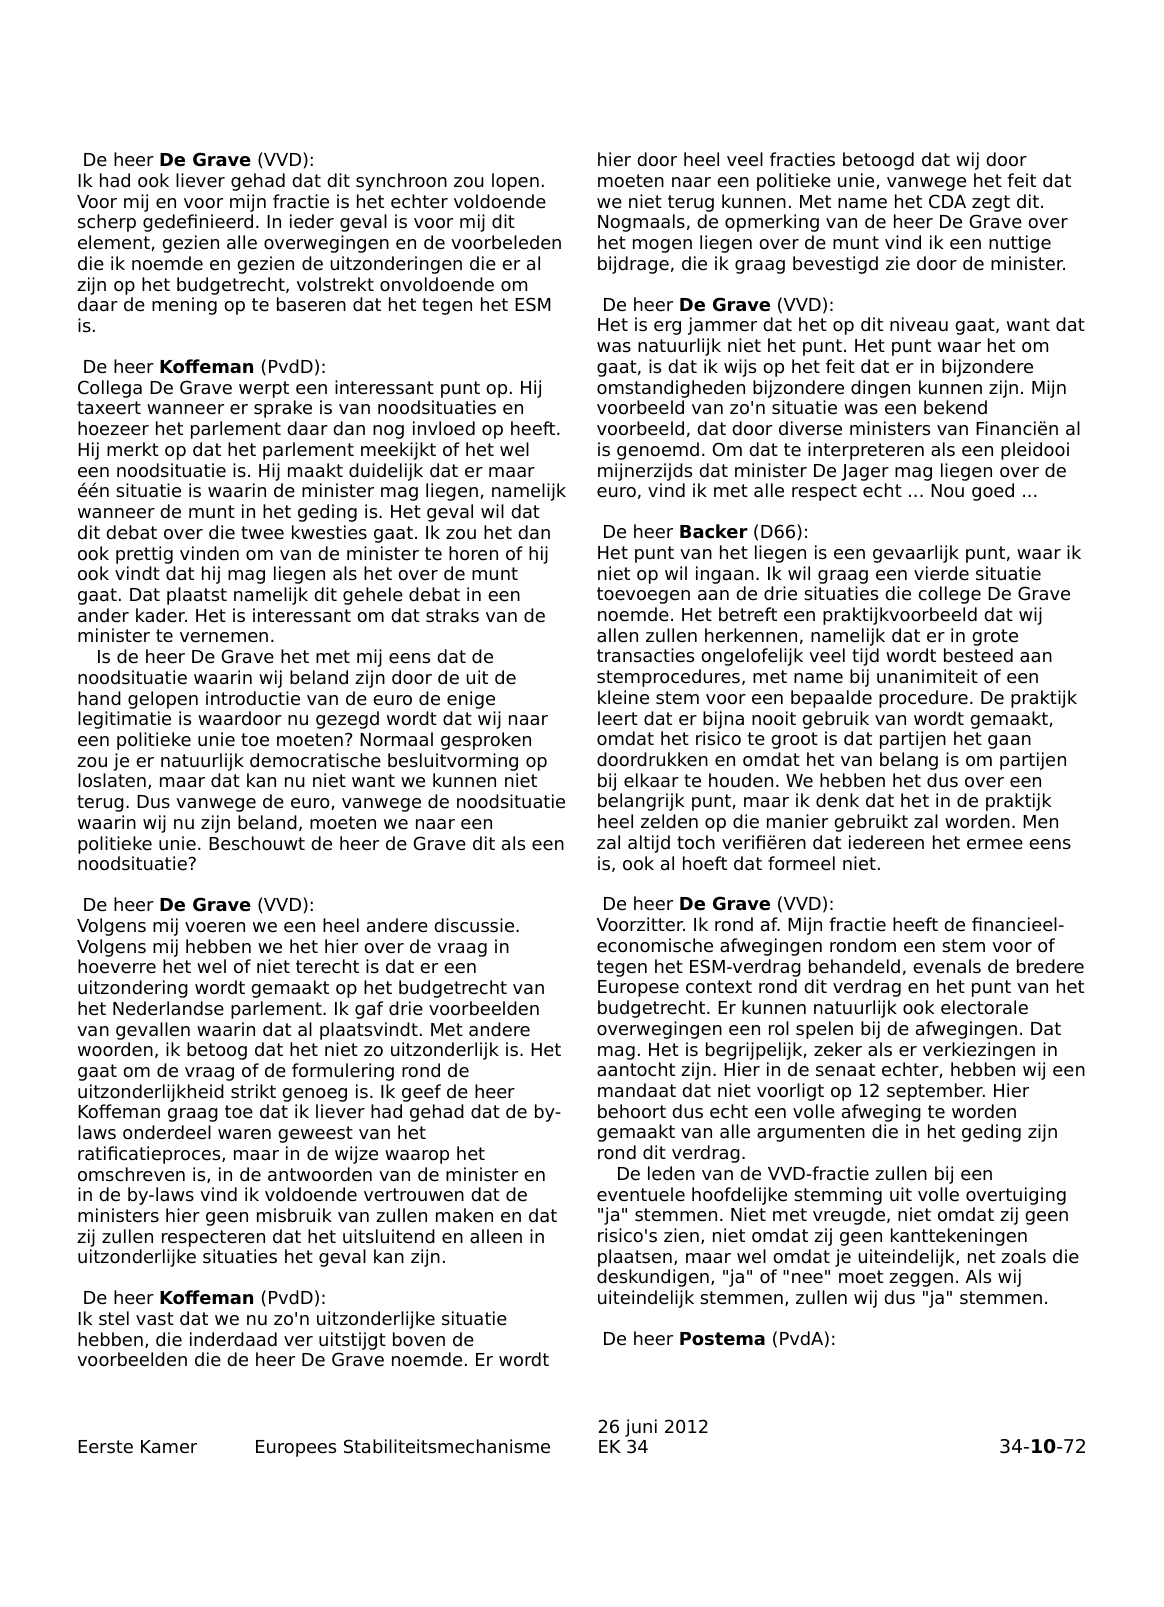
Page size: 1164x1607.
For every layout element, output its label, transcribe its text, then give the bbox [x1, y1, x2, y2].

text Het is erg jammer dat het op dit niveau gaat, want dat was natuurlijk niet het punt. Het punt waar het om gaat, is dat ik wijs op het feit dat er in bijzondere omstandigheden bijzondere dingen kunnen zijn. Mijn voorbeeld van zo'n situatie was een bekend voorbeeld, dat door diverse ministers van Financiën al is genoemd. Om dat te interpreteren als een pleidooi mijnerzijds dat minister De Jager mag liegen over de euro, vind ik met alle respect echt ... Nou goed ... [596, 315, 1087, 502]
text Ik stel vast dat we nu zo'n uitzonderlijke situatie hebben, die inderdaad ver uitstijgt boven de voorbeelden die de heer De Grave noemde. Er wordt [77, 1309, 567, 1371]
text De heer De Grave (VVD): [596, 294, 1087, 315]
text Het punt van het liegen is een gevaarlijk punt, waar ik niet op wil ingaan. Ik wil graag een vierde situatie toevoegen aan de drie situaties die college De Grave noemde. Het betreft een praktijkvoorbeeld dat wij allen zullen herkennen, namelijk dat er in grote transacties ongelofelijk veel tijd wordt besteed aan stemprocedures, met name bij unanimiteit of een kleine stem voor een bepaalde procedure. De praktijk leert dat er bijna nooit gebruik van wordt gemaakt, omdat het risico te groot is dat partijen het gaan doordrukken en omdat het van belang is om partijen bij elkaar te houden. We hebben het dus over een belangrijk punt, maar ik denk dat het in de praktijk heel zelden op die manier gebruikt zal worden. Men zal altijd toch verifiëren dat iedereen het ermee eens is, ook al hoeft dat formeel niet. [596, 543, 1087, 874]
text De heer Backer (D66): [596, 522, 1087, 543]
text De heer Koffeman (PvdD): [77, 1288, 567, 1309]
text Voorzitter. Ik rond af. Mijn fractie heeft de financieel-economische afwegingen rondom een stem voor of tegen het ESM-verdrag behandeld, evenals de bredere Europese context rond dit verdrag en het punt van het budgetrecht. Er kunnen natuurlijk ook electorale overwegingen een rol spelen bij de afwegingen. Dat mag. Het is begrijpelijk, zeker als er verkiezingen in aantocht zijn. Hier in de senaat echter, hebben wij een mandaat dat niet voorligt op 12 september. Hier behoort dus echt een volle afweging te worden gemaakt van alle argumenten die in het geding zijn rond dit verdrag. [596, 915, 1087, 1164]
text Is de heer De Grave het met mij eens dat de noodsituatie waarin wij beland zijn door de uit de hand gelopen introductie van de euro de enige legitimatie is waardoor nu gezegd wordt dat wij naar een politieke unie toe moeten? Normaal gesproken zou je er natuurlijk democratische besluitvorming op loslaten, maar dat kan nu niet want we kunnen niet terug. Dus vanwege de euro, vanwege de noodsituatie waarin wij nu zijn beland, moeten we naar een politieke unie. Beschouwt de heer de Grave dit als een noodsituatie? [77, 647, 567, 875]
text De leden van de VVD-fractie zullen bij een eventuele hoofdelijke stemming uit volle overtuiging "ja" stemmen. Niet met vreugde, niet omdat zij geen risico's zien, niet omdat zij geen kanttekeningen plaatsen, maar wel omdat je uiteindelijk, net zoals die deskundigen, "ja" of "nee" moet zeggen. Als wij uiteindelijk stemmen, zullen wij dus "ja" stemmen. [596, 1164, 1087, 1309]
text De heer Koffeman (PvdD): [77, 357, 567, 377]
text hier door heel veel fracties betoogd dat wij door moeten naar een politieke unie, vanwege het feit dat we niet terug kunnen. Met name het CDA zegt dit. Nogmaals, de opmerking van de heer De Grave over het mogen liegen over de munt vind ik een nuttige bijdrage, die ik graag bevestigd zie door de minister. [596, 150, 1087, 274]
text Collega De Grave werpt een interessant punt op. Hij taxeert wanneer er sprake is van noodsituaties en hoezeer het parlement daar dan nog invloed op heeft. Hij merkt op dat het parlement meekijkt of het wel een noodsituatie is. Hij maakt duidelijk dat er maar één situatie is waarin de minister mag liegen, namelijk wanneer de munt in het geding is. Het geval wil dat dit debat over die twee kwesties gaat. Ik zou het dan ook prettig vinden om van de minister te horen of hij ook vindt dat hij mag liegen als het over de munt gaat. Dat plaatst namelijk dit gehele debat in een ander kader. Het is interessant om dat straks van de minister te vernemen. [77, 377, 567, 647]
text De heer De Grave (VVD): [596, 894, 1087, 915]
text De heer De Grave (VVD): [77, 895, 567, 916]
text Volgens mij voeren we een heel andere discussie. Volgens mij hebben we het hier over de vraag in hoeverre het wel of niet terecht is dat er een uitzondering wordt gemaakt op het budgetrecht van het Nederlandse parlement. Ik gaf drie voorbeelden van gevallen waarin dat al plaatsvindt. Met andere woorden, ik betoog dat het niet zo uitzonderlijk is. Het gaat om de vraag of de formulering rond de uitzonderlijkheid strikt genoeg is. Ik geef de heer Koffeman graag toe dat ik liever had gehad dat de by-laws onderdeel waren geweest van het ratificatieproces, maar in de wijze waarop het omschreven is, in de antwoorden van de minister en in de by-laws vind ik voldoende vertrouwen dat de ministers hier geen misbruik van zullen maken en dat zij zullen respecteren dat het uitsluitend en alleen in uitzonderlijke situaties het geval kan zijn. [77, 916, 567, 1268]
text De heer De Grave (VVD): [77, 150, 567, 171]
text De heer Postema (PvdA): [596, 1329, 1087, 1349]
text Ik had ook liever gehad dat dit synchroon zou lopen. Voor mij en voor mijn fractie is het echter voldoende scherp gedefinieerd. In ieder geval is voor mij dit element, gezien alle overwegingen en de voorbeleden die ik noemde en gezien de uitzonderingen die er al zijn op het budgetrecht, volstrekt onvoldoende om daar de mening op te baseren dat het tegen het ESM is. [77, 171, 567, 337]
